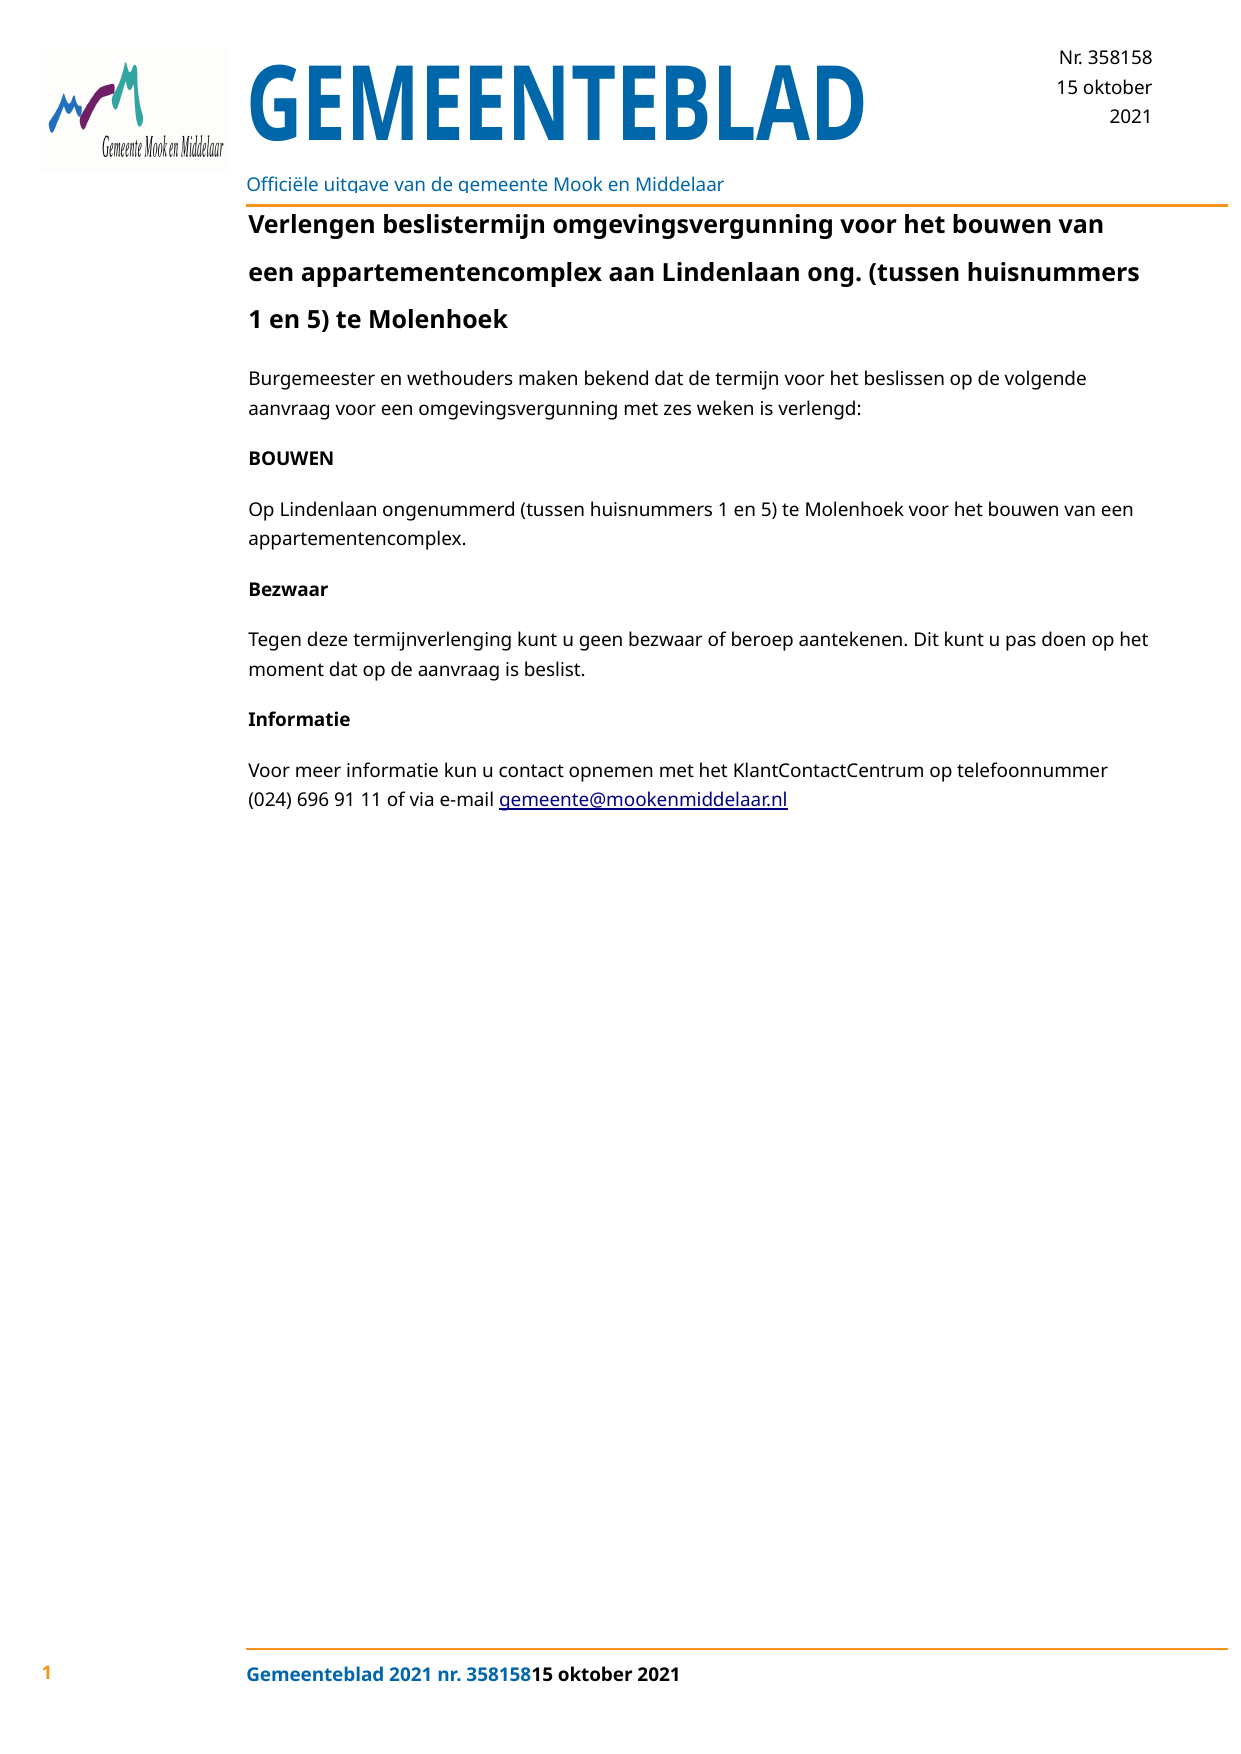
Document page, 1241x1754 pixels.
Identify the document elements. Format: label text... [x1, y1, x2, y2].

text Informatie [248, 706, 1152, 732]
text Op Lindenlaan ongenummerd (tussen huisnummers 1 en 5) te Molenhoek voor het bouwen van een appartementencomplex. [248, 496, 1152, 551]
text Voor meer informatie kun u contact opnemen met het KlantContactCentrum op telefoonnummer (024) 696 91 11 of via e-mail gemeente@mookenmiddelaar.nl [248, 757, 1152, 812]
text Burgemeester en wethouders maken bekend dat de termijn voor het beslissen op de volgende aanvraag voor een omgevingsvergunning met zes weken is verlengd: [248, 366, 1152, 421]
text BOUWEN [248, 446, 1152, 471]
text Tegen deze termijnverlenging kunt u geen bezwaar of beroep aantekenen. Dit kunt u pas doen op het moment dat op de aanvraag is beslist. [248, 626, 1152, 682]
text Verlengen beslistermijn omgevingsvergunning voor het bouwen van een appartementencomplex aan Lindenlaan ong. (tussen huisnummers 1 en 5) te Molenhoek [248, 207, 1152, 336]
text Bezwaar [248, 576, 1152, 602]
picture [41, 47, 231, 172]
